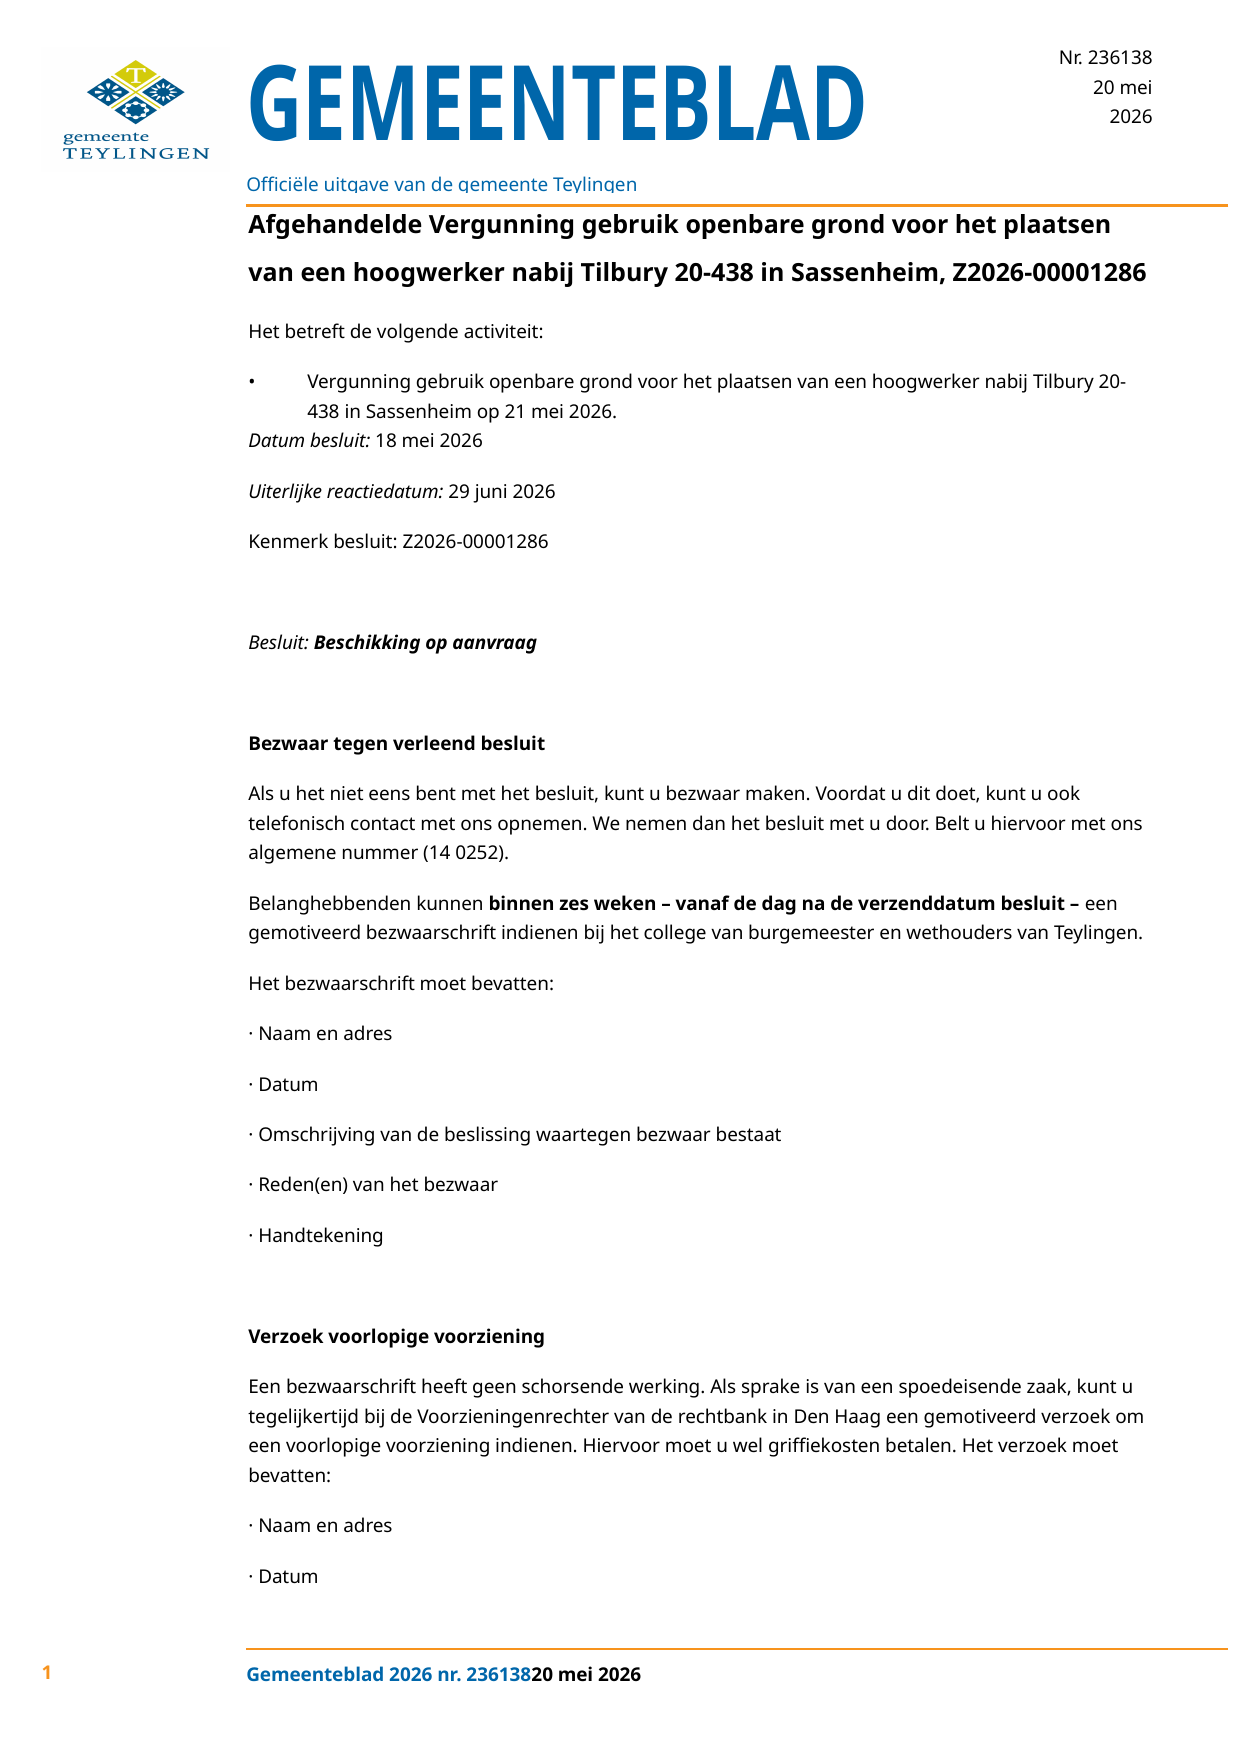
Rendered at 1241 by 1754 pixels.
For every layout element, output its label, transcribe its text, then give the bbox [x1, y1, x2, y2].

text · Handtekening [248, 1222, 1152, 1248]
text Belanghebbenden kunnen binnen zes weken – vanaf de dag na de verzenddatum besluit – een gemotiveerd bezwaarschrift indienen bij het college van burgemeester en wethouders van Teylingen. [248, 890, 1152, 945]
text · Datum [248, 1563, 1152, 1589]
text Uiterlijke reactiedatum: 29 juni 2026 [248, 478, 1152, 504]
text Verzoek voorlopige voorziening [248, 1323, 1152, 1349]
text Een bezwaarschrift heeft geen schorsende werking. Als sprake is van een spoedeisende zaak, kunt u tegelijkertijd bij de Voorzieningenrechter van de rechtbank in Den Haag een gemotiveerd verzoek om een voorlopige voorziening indienen. Hiervoor moet u wel griffiekosten betalen. Het verzoek moet bevatten: [248, 1373, 1152, 1488]
text Het bezwaarschrift moet bevatten: [248, 970, 1152, 996]
text Als u het niet eens bent met het besluit, kunt u bezwaar maken. Voordat u dit doet, kunt u ook telefonisch contact met ons opnemen. We nemen dan het besluit met u door. Belt u hiervoor met ons algemene nummer (14 0252). [248, 780, 1152, 865]
text Kenmerk besluit: Z2026-00001286 [248, 528, 1152, 554]
text · Naam en adres [248, 1020, 1152, 1046]
text Datum besluit: 18 mei 2026 [248, 427, 1152, 453]
list Vergunning gebruik openbare grond voor het plaatsen van een hoogwerker nabij Tilbury 20-438 in Sassenheim op 21 mei 2026. [248, 368, 1152, 424]
text · Naam en adres [248, 1512, 1152, 1538]
text · Reden(en) van het bezwaar [248, 1172, 1152, 1197]
text · Datum [248, 1071, 1152, 1097]
text Afgehandelde Vergunning gebruik openbare grond voor het plaatsen van een hoogwerker nabij Tilbury 20-438 in Sassenheim, Z2026-00001286 [248, 207, 1152, 288]
picture [41, 47, 231, 172]
text Bezwaar tegen verleend besluit [248, 730, 1152, 756]
text Het betreft de volgende activiteit: [248, 318, 1152, 344]
text Besluit: Beschikking op aanvraag [248, 629, 1152, 655]
text · Omschrijving van de beslissing waartegen bezwaar bestaat [248, 1121, 1152, 1147]
